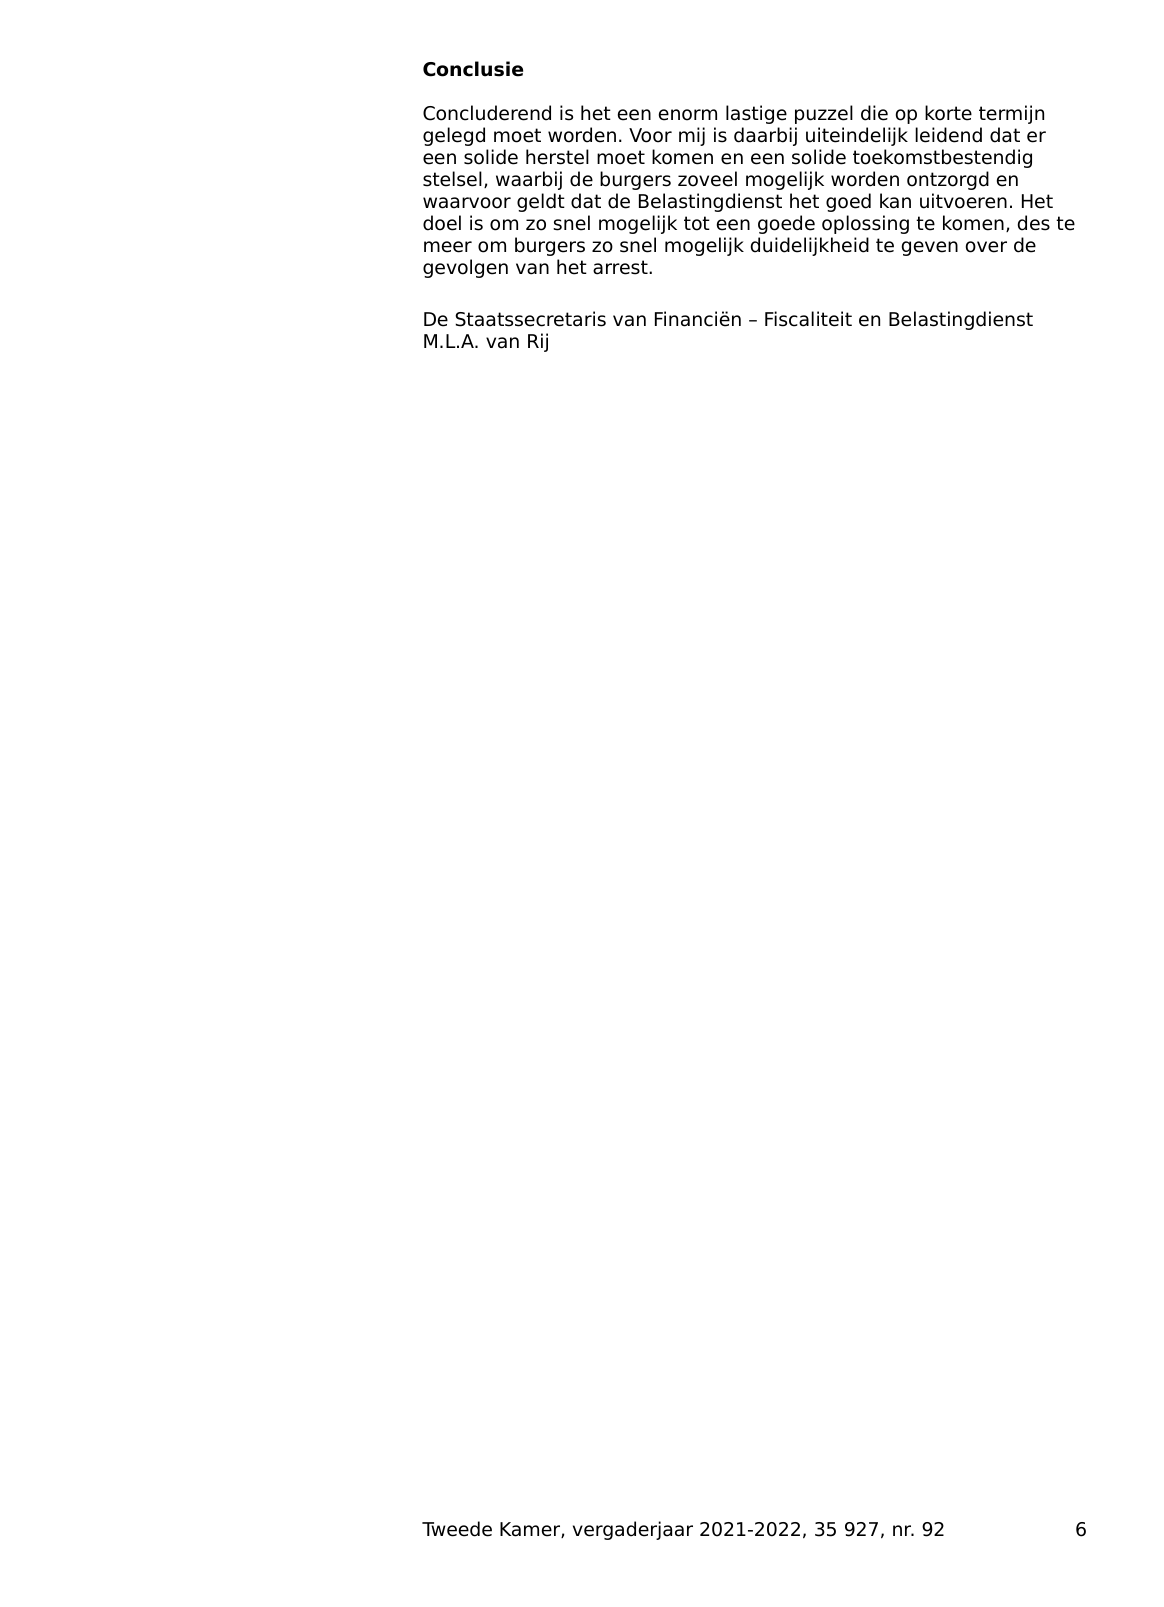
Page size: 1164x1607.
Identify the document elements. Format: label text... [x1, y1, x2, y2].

subtitle Conclusie [422, 59, 1087, 81]
text De Staatssecretaris van Financiën – Fiscaliteit en Belastingdienst M.L.A. van Rij [422, 309, 1087, 353]
text Concluderend is het een enorm lastige puzzel die op korte termijn gelegd moet worden. Voor mij is daarbij uiteindelijk leidend dat er een solide herstel moet komen en een solide toekomstbestendig stelsel, waarbij de burgers zoveel mogelijk worden ontzorgd en waarvoor geldt dat de Belastingdienst het goed kan uitvoeren. Het doel is om zo snel mogelijk tot een goede oplossing te komen, des te meer om burgers zo snel mogelijk duidelijkheid te geven over de gevolgen van het arrest. [422, 103, 1087, 279]
